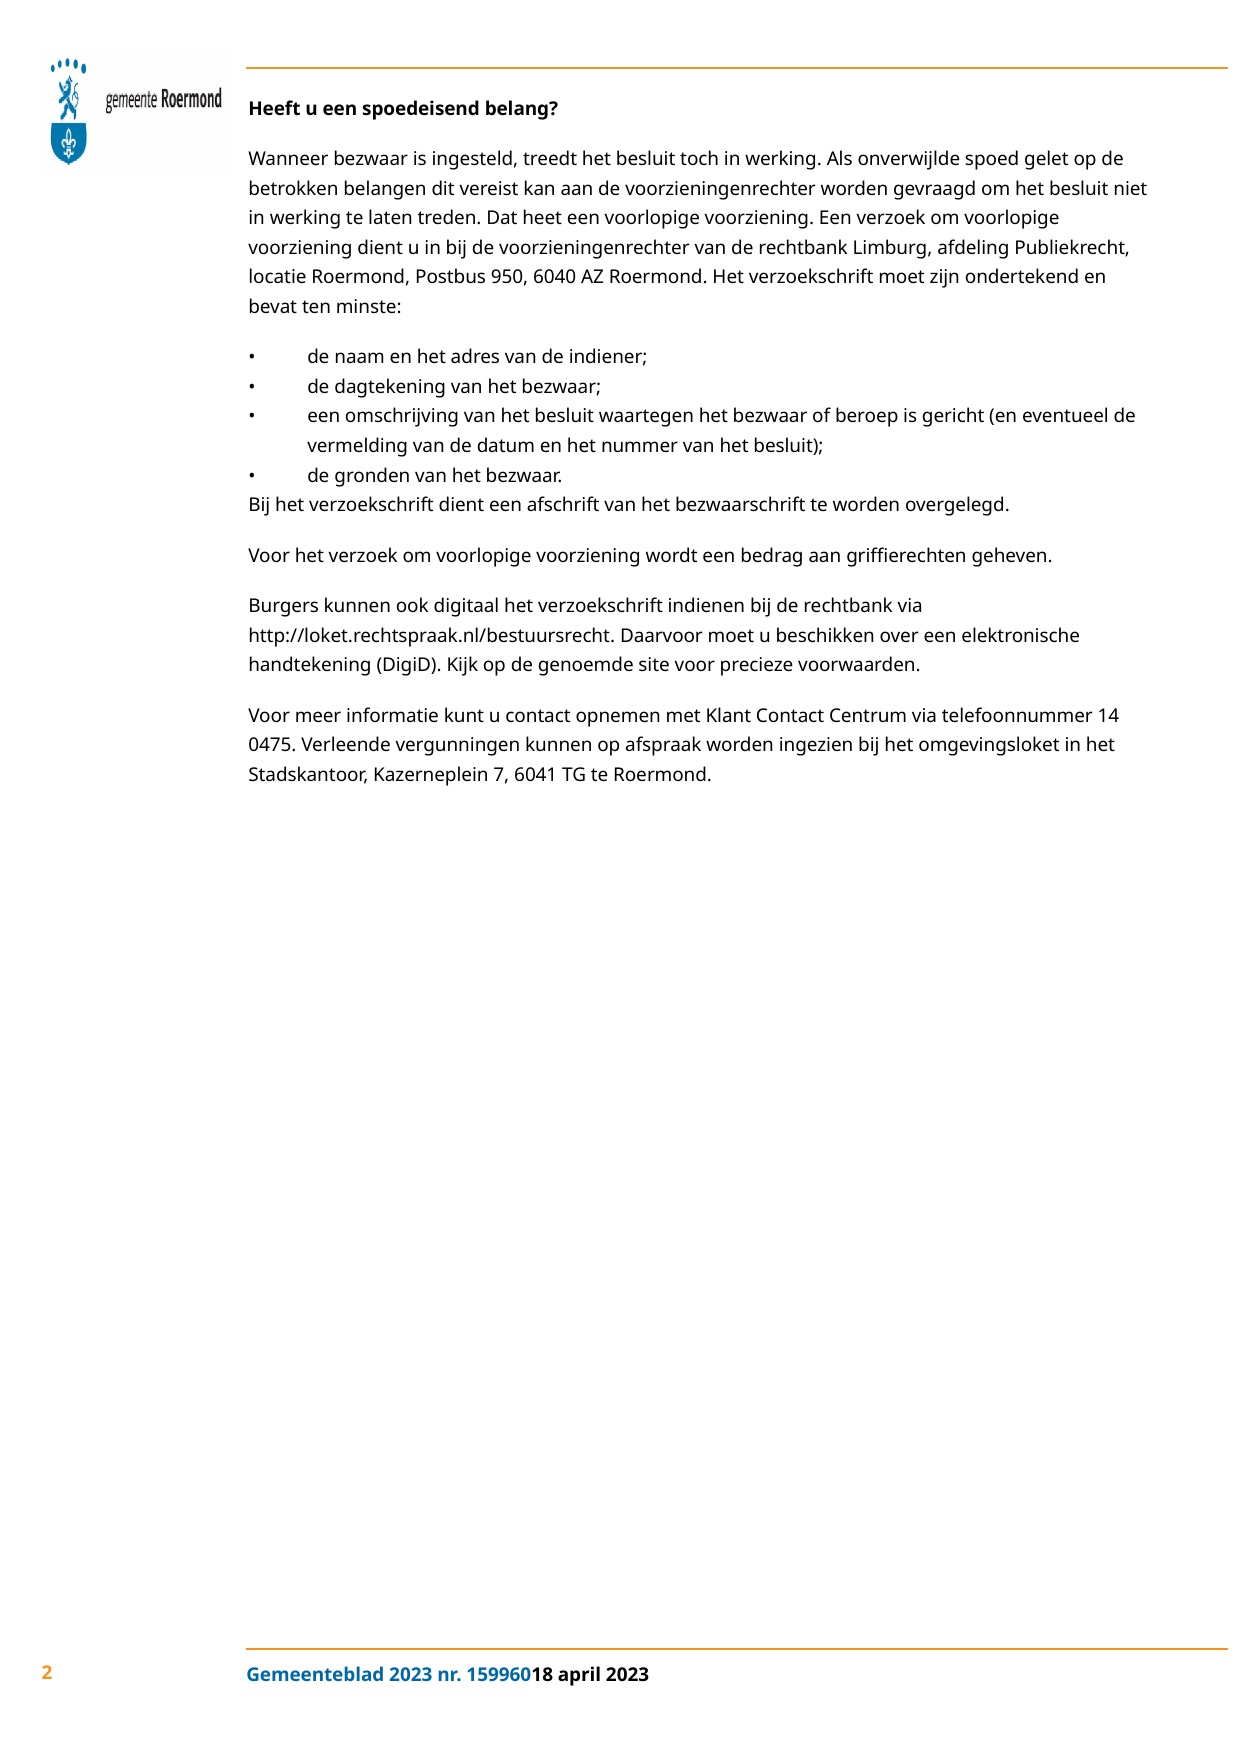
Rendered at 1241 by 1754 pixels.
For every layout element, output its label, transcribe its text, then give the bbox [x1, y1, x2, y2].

text Wanneer bezwaar is ingesteld, treedt het besluit toch in werking. Als onverwijlde spoed gelet op de betrokken belangen dit vereist kan aan de voorzieningenrechter worden gevraagd om het besluit niet in werking te laten treden. Dat heet een voorlopige voorziening. Een verzoek om voorlopige voorziening dient u in bij de voorzieningenrechter van de rechtbank Limburg, afdeling Publiekrecht, locatie Roermond, Postbus 950, 6040 AZ Roermond. Het verzoekschrift moet zijn ondertekend en bevat ten minste: [248, 145, 1152, 319]
list een omschrijving van het besluit waartegen het bezwaar of beroep is gericht (en eventueel de vermelding van de datum en het nummer van het besluit); [248, 403, 1152, 458]
picture [41, 47, 231, 172]
text Voor meer informatie kunt u contact opnemen met Klant Contact Centrum via telefoonnummer 14 0475. Verleende vergunningen kunnen op afspraak worden ingezien bij het omgevingsloket in het Stadskantoor, Kazerneplein 7, 6041 TG te Roermond. [248, 702, 1152, 787]
list de naam en het adres van de indiener; [248, 343, 1152, 369]
list de dagtekening van het bezwaar; [248, 373, 1152, 399]
list de gronden van het bezwaar. [248, 462, 1152, 488]
text Bij het verzoekschrift dient een afschrift van het bezwaarschrift te worden overgelegd. [248, 491, 1152, 517]
text Burgers kunnen ook digitaal het verzoekschrift indienen bij de rechtbank via http://loket.rechtspraak.nl/bestuursrecht. Daarvoor moet u beschikken over een elektronische handtekening (DigiD). Kijk op de genoemde site voor precieze voorwaarden. [248, 592, 1152, 677]
text Heeft u een spoedeisend belang? [248, 95, 1152, 121]
text Voor het verzoek om voorlopige voorziening wordt een bedrag aan griffierechten geheven. [248, 542, 1152, 568]
